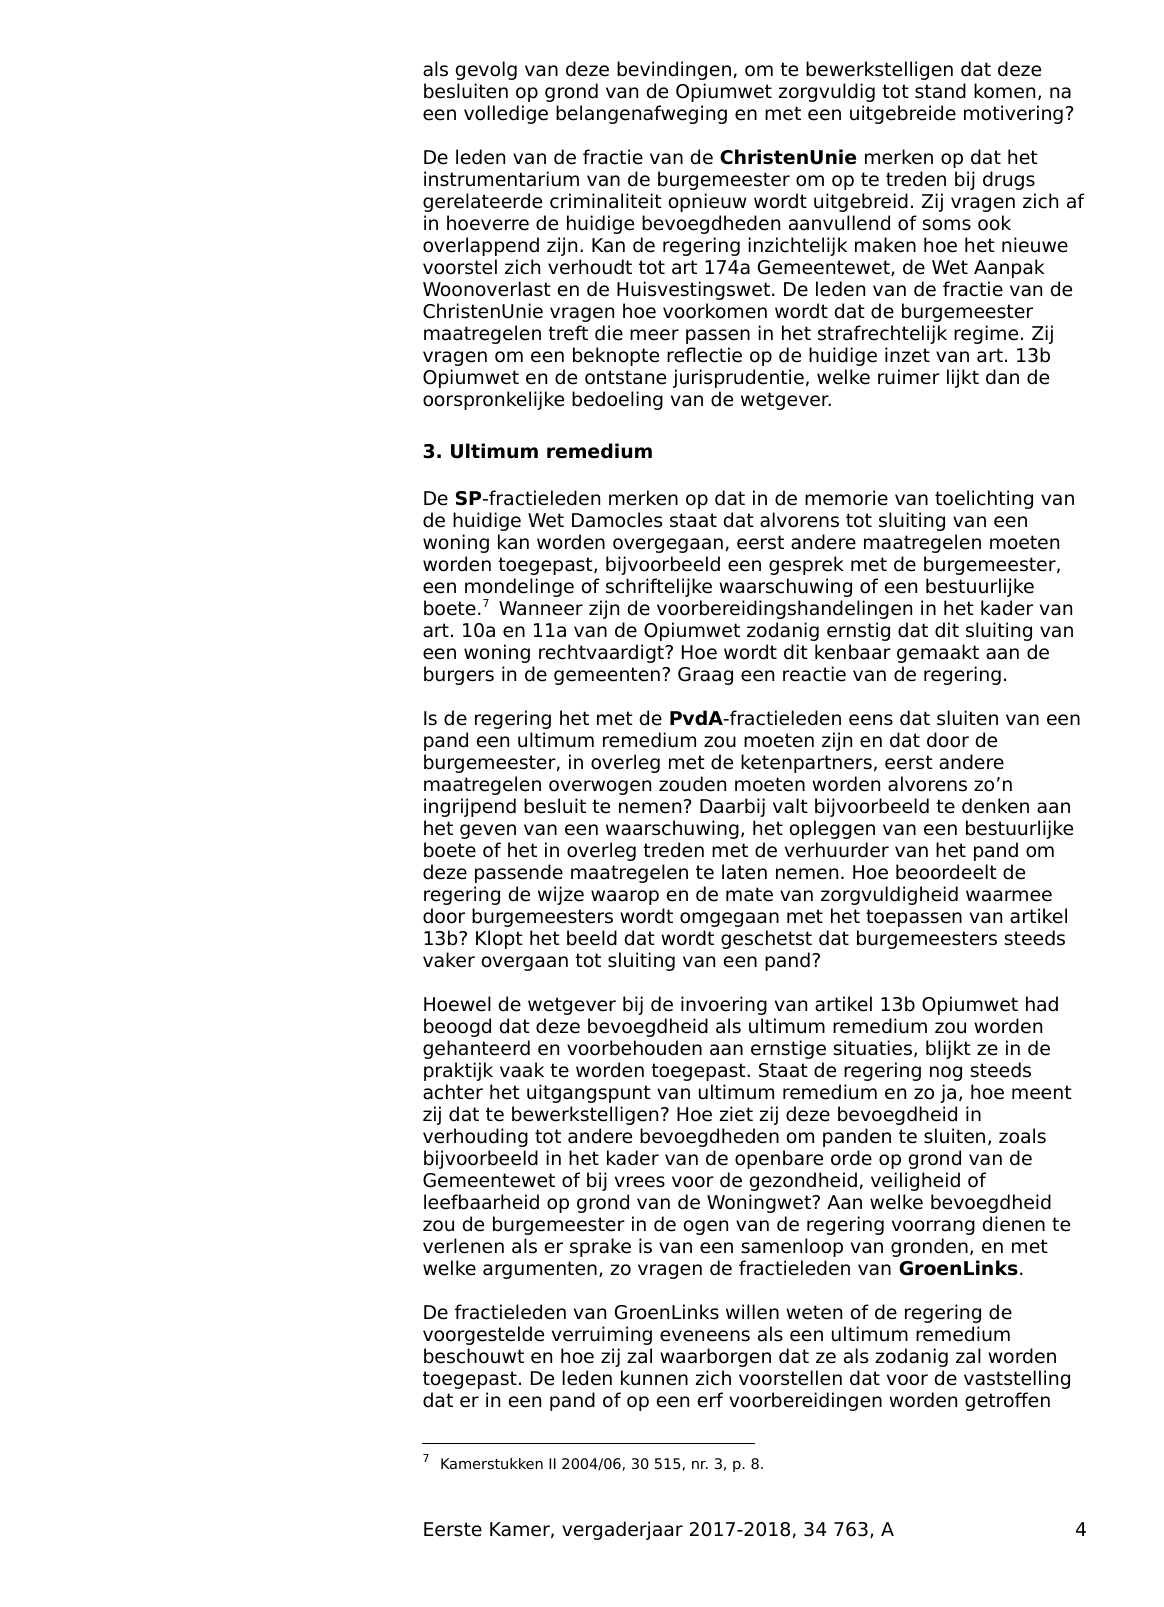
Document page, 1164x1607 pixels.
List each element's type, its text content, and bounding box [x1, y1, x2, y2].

subtitle 3. Ultimum remedium [422, 441, 1087, 463]
text De leden van de fractie van de ChristenUnie merken op dat het instrumentarium van de burgemeester om op te treden bij drugs gerelateerde criminaliteit opnieuw wordt uitgebreid. Zij vragen zich af in hoeverre de huidige bevoegdheden aanvullend of soms ook overlappend zijn. Kan de regering inzichtelijk maken hoe het nieuwe voorstel zich verhoudt tot art 174a Gemeentewet, de Wet Aanpak Woonoverlast en de Huisvestingswet. De leden van de fractie van de ChristenUnie vragen hoe voorkomen wordt dat de burgemeester maatregelen treft die meer passen in het strafrechtelijk regime. Zij vragen om een beknopte reflectie op de huidige inzet van art. 13b Opiumwet en de ontstane jurisprudentie, welke ruimer lijkt dan de oorspronkelijke bedoeling van de wetgever. [422, 147, 1087, 411]
text als gevolg van deze bevindingen, om te bewerkstelligen dat deze besluiten op grond van de Opiumwet zorgvuldig tot stand komen, na een volledige belangenafweging en met een uitgebreide motivering? [422, 59, 1087, 125]
text Kamerstukken II 2004/06, 30 515, nr. 3, p. 8. [422, 1452, 1087, 1474]
text Hoewel de wetgever bij de invoering van artikel 13b Opiumwet had beoogd dat deze bevoegdheid als ultimum remedium zou worden gehanteerd en voorbehouden aan ernstige situaties, blijkt ze in de praktijk vaak te worden toegepast. Staat de regering nog steeds achter het uitgangspunt van ultimum remedium en zo ja, hoe meent zij dat te bewerkstelligen? Hoe ziet zij deze bevoegdheid in verhouding tot andere bevoegdheden om panden te sluiten, zoals bijvoorbeeld in het kader van de openbare orde op grond van de Gemeentewet of bij vrees voor de gezondheid, veiligheid of leefbaarheid op grond van de Woningwet? Aan welke bevoegdheid zou de burgemeester in de ogen van de regering voorrang dienen te verlenen als er sprake is van een samenloop van gronden, en met welke argumenten, zo vragen de fractieleden van GroenLinks. [422, 994, 1087, 1279]
text De SP-fractieleden merken op dat in de memorie van toelichting van de huidige Wet Damocles staat dat alvorens tot sluiting van een woning kan worden overgegaan, eerst andere maatregelen moeten worden toegepast, bijvoorbeeld een gesprek met de burgemeester, een mondelinge of schriftelijke waarschuwing of een bestuurlijke boete. Wanneer zijn de voorbereidingshandelingen in het kader van art. 10a en 11a van de Opiumwet zodanig ernstig dat dit sluiting van een woning rechtvaardigt? Hoe wordt dit kenbaar gemaakt aan de burgers in de gemeenten? Graag een reactie van de regering. [422, 488, 1087, 686]
text Is de regering het met de PvdA-fractieleden eens dat sluiten van een pand een ultimum remedium zou moeten zijn en dat door de burgemeester, in overleg met de ketenpartners, eerst andere maatregelen overwogen zouden moeten worden alvorens zo’n ingrijpend besluit te nemen? Daarbij valt bijvoorbeeld te denken aan het geven van een waarschuwing, het opleggen van een bestuurlijke boete of het in overleg treden met de verhuurder van het pand om deze passende maatregelen te laten nemen. Hoe beoordeelt de regering de wijze waarop en de mate van zorgvuldigheid waarmee door burgemeesters wordt omgegaan met het toepassen van artikel 13b? Klopt het beeld dat wordt geschetst dat burgemeesters steeds vaker overgaan tot sluiting van een pand? [422, 708, 1087, 972]
text De fractieleden van GroenLinks willen weten of de regering de voorgestelde verruiming eveneens als een ultimum remedium beschouwt en hoe zij zal waarborgen dat ze als zodanig zal worden toegepast. De leden kunnen zich voorstellen dat voor de vaststelling dat er in een pand of op een erf voorbereidingen worden getroffen [422, 1302, 1087, 1412]
